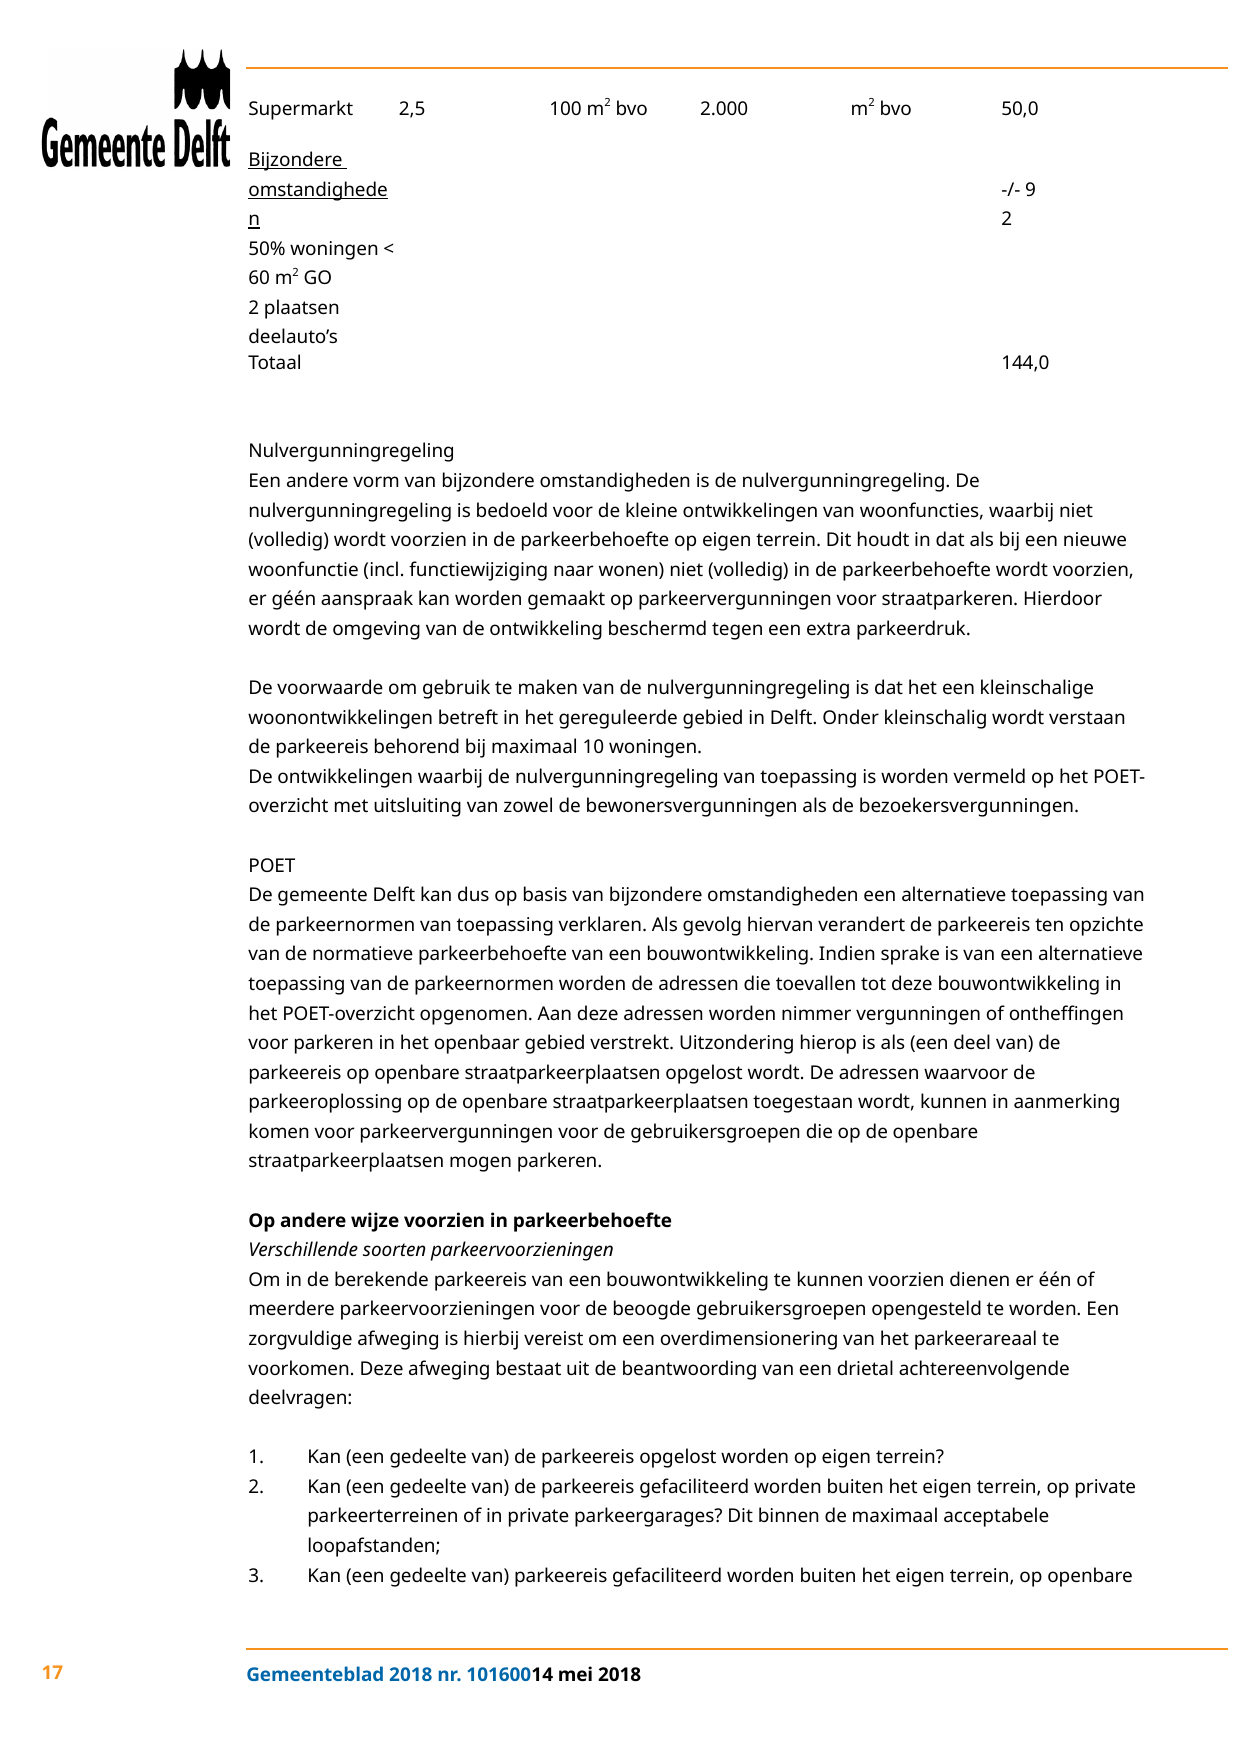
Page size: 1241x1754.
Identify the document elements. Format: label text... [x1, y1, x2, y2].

table_cell [700, 146, 850, 349]
text POET [248, 852, 1152, 877]
text De gemeente Delft kan dus op basis van bijzondere omstandigheden een alternatieve toepassing van de parkeernormen van toepassing verklaren. Als gevolg hiervan verandert de parkeereis ten opzichte van de normatieve parkeerbehoefte van een bouwontwikkeling. Indien sprake is van een alternatieve toepassing van de parkeernormen worden de adressen die toevallen tot deze bouwontwikkeling in het POET-overzicht opgenomen. Aan deze adressen worden nimmer vergunningen of ontheffingen voor parkeren in het openbaar gebied verstrekt. Uitzondering hierop is als (een deel van) de parkeereis op openbare straatparkeerplaatsen opgelost wordt. De adressen waarvoor de parkeeroplossing op de openbare straatparkeerplaatsen toegestaan wordt, kunnen in aanmerking komen voor parkeervergunningen voor de gebruikersgroepen die op de openbare straatparkeerplaatsen mogen parkeren. [248, 881, 1152, 1173]
table_cell [549, 350, 700, 375]
table_cell 50,0 [1001, 95, 1152, 121]
list Kan (een gedeelte van) parkeereis gefaciliteerd worden buiten het eigen terrein, op openbare [248, 1562, 1152, 1587]
table_cell -/- 9 2 [1001, 146, 1152, 349]
table_cell m2 bvo [850, 95, 1001, 121]
table_cell [549, 121, 700, 146]
table_cell [248, 121, 398, 146]
table_cell [850, 350, 1001, 375]
text Een andere vorm van bijzondere omstandigheden is de nulvergunningregeling. De nulvergunningregeling is bedoeld voor de kleine ontwikkelingen van woonfuncties, waarbij niet (volledig) wordt voorzien in de parkeerbehoefte op eigen terrein. Dit houdt in dat als bij een nieuwe woonfunctie (incl. functiewijziging naar wonen) niet (volledig) in de parkeerbehoefte wordt voorzien, er géén aanspraak kan worden gemaakt op parkeervergunningen voor straatparkeren. Hierdoor wordt de omgeving van de ontwikkeling beschermd tegen een extra parkeerdruk. [248, 467, 1152, 641]
table_cell [700, 121, 850, 146]
table_cell [399, 146, 549, 349]
text De voorwaarde om gebruik te maken van de nulvergunningregeling is dat het een kleinschalige woonontwikkelingen betreft in het gereguleerde gebied in Delft. Onder kleinschalig wordt verstaan de parkeereis behorend bij maximaal 10 woningen. [248, 674, 1152, 759]
table_cell [850, 121, 1001, 146]
table_cell [700, 350, 850, 375]
text De ontwikkelingen waarbij de nulvergunningregeling van toepassing is worden vermeld op het POET-overzicht met uitsluiting van zowel de bewonersvergunningen als de bezoekersvergunningen. [248, 763, 1152, 818]
text Op andere wijze voorzien in parkeerbehoefte [248, 1207, 1152, 1232]
table_cell [850, 146, 1001, 349]
table_cell 2,5 [399, 95, 549, 121]
table_cell [399, 121, 549, 146]
table_cell [549, 146, 700, 349]
text Om in de berekende parkeereis van een bouwontwikkeling te kunnen voorzien dienen er één of meerdere parkeervoorzieningen voor de beoogde gebruikersgroepen opengesteld te worden. Een zorgvuldige afweging is hierbij vereist om een overdimensionering van het parkeerareaal te voorkomen. Deze afweging bestaat uit de beantwoording van een drietal achtereenvolgende deelvragen: [248, 1266, 1152, 1410]
table_cell Totaal [248, 350, 398, 375]
table_cell [1001, 121, 1152, 146]
table_cell Supermarkt [248, 95, 398, 121]
table_cell 2.000 [700, 95, 850, 121]
table_cell Bijzondere omstandigheden 50% woningen < 60 m2 GO 2 plaatsen deelauto’s [248, 146, 398, 349]
text Nulvergunningregeling [248, 438, 1152, 463]
list Kan (een gedeelte van) de parkeereis opgelost worden op eigen terrein? [248, 1443, 1152, 1469]
picture [41, 47, 231, 172]
text Verschillende soorten parkeervoorzieningen [248, 1236, 1152, 1262]
table_cell 100 m2 bvo [549, 95, 700, 121]
table_cell 144,0 [1001, 350, 1152, 375]
table_cell [399, 350, 549, 375]
list Kan (een gedeelte van) de parkeereis gefaciliteerd worden buiten het eigen terrein, op private parkeerterreinen of in private parkeergarages? Dit binnen de maximaal acceptabele loopafstanden; [248, 1473, 1152, 1558]
